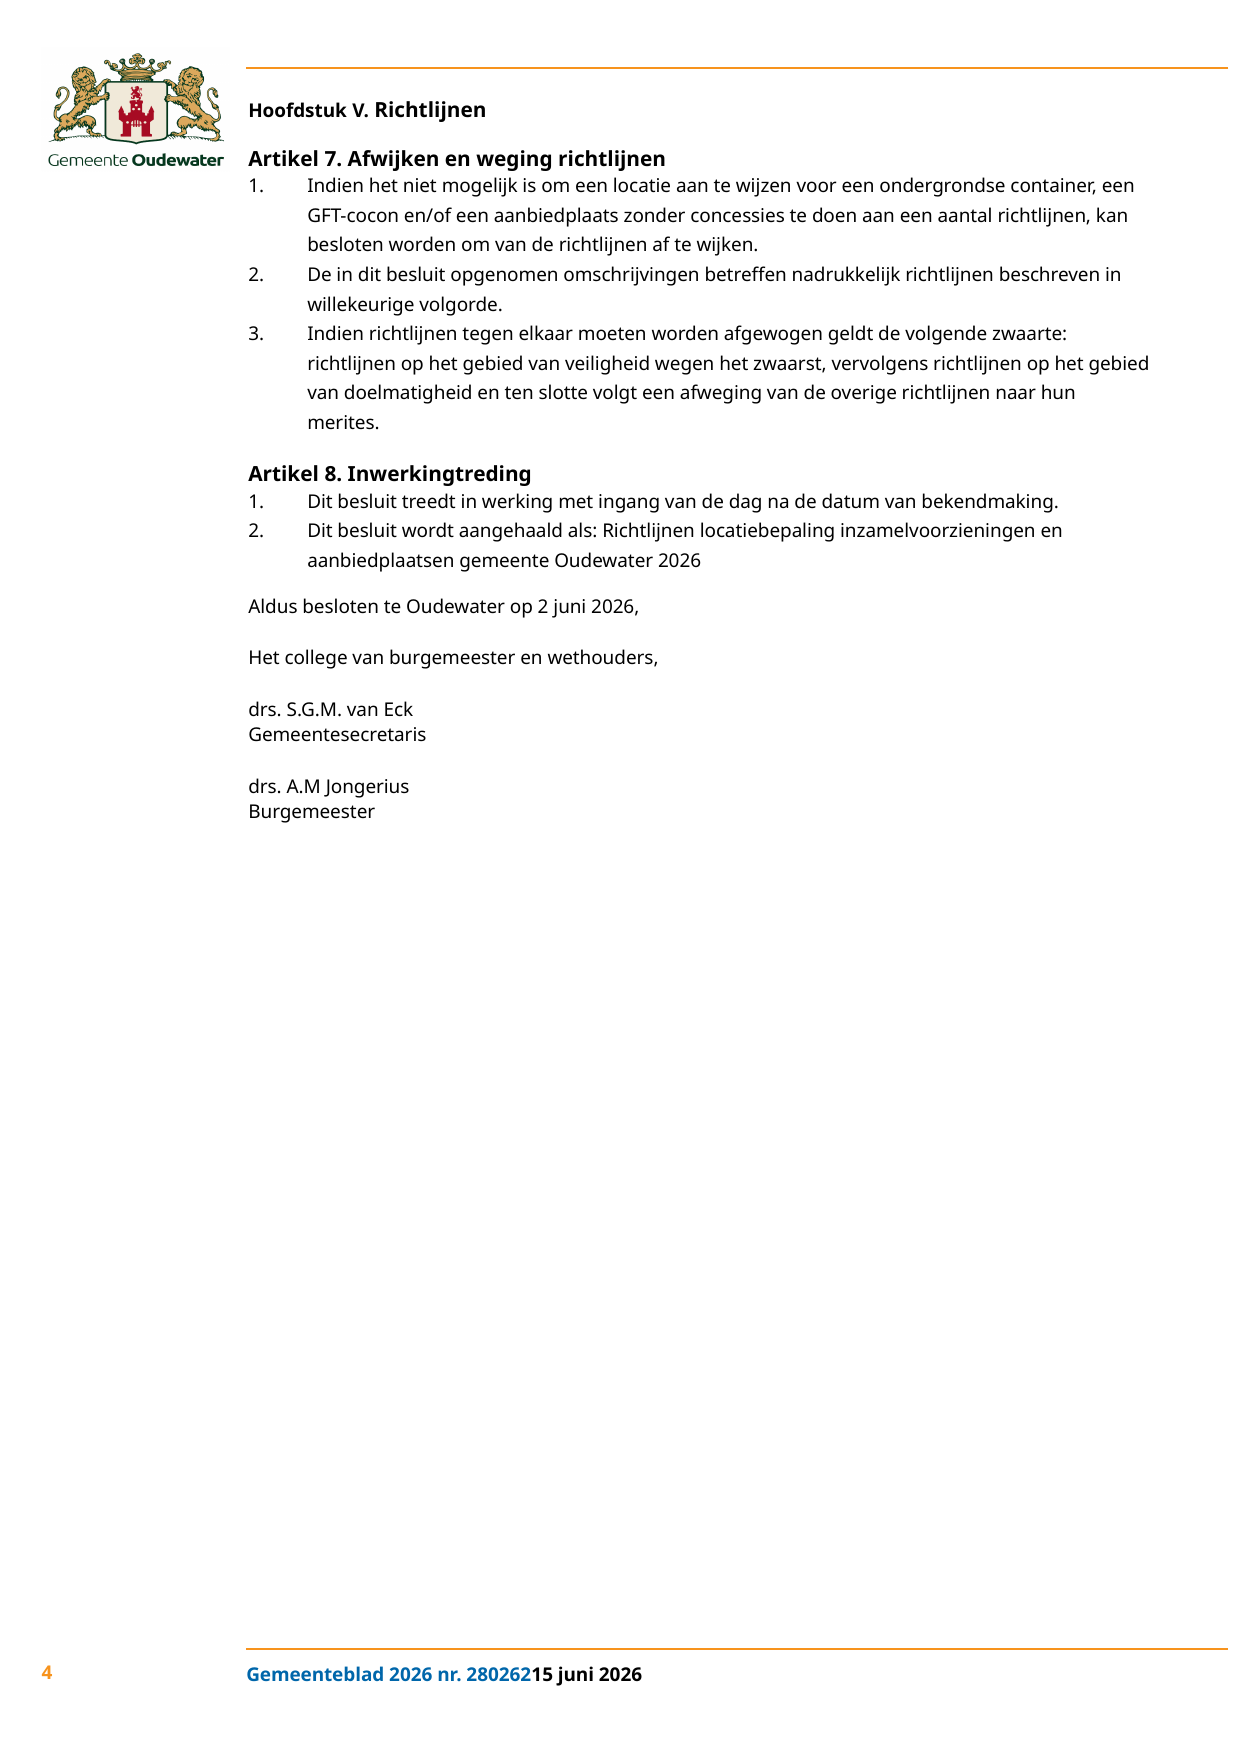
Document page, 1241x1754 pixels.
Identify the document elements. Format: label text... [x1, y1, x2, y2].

list Indien het niet mogelijk is om een locatie aan te wijzen voor een ondergrondse container, een GFT-cocon en/of een aanbiedplaats zonder concessies te doen aan een aantal richtlijnen, kan besloten worden om van de richtlijnen af te wijken. [248, 172, 1152, 257]
text Artikel 7. Afwijken en weging richtlijnen [248, 144, 1152, 172]
text Burgemeester [248, 799, 1152, 824]
list Dit besluit wordt aangehaald als: Richtlijnen locatiebepaling inzamelvoorzieningen en aanbiedplaatsen gemeente Oudewater 2026 [248, 518, 1152, 573]
text drs. S.G.M. van Eck [248, 696, 1152, 721]
text Aldus besloten te Oudewater op 2 juni 2026, [248, 593, 1152, 618]
text drs. A.M Jongerius [248, 773, 1152, 799]
list De in dit besluit opgenomen omschrijvingen betreffen nadrukkelijk richtlijnen beschreven in willekeurige volgorde. [248, 261, 1152, 317]
list Dit besluit treedt in werking met ingang van de dag na de datum van bekendmaking. [248, 488, 1152, 514]
text Hoofdstuk V. Richtlijnen [248, 95, 1152, 123]
text Het college van burgemeester en wethouders, [248, 644, 1152, 670]
list Indien richtlijnen tegen elkaar moeten worden afgewogen geldt de volgende zwaarte: richtlijnen op het gebied van veiligheid wegen het zwaarst, vervolgens richtlijnen op het gebied van doelmatigheid en ten slotte volgt een afweging van de overige richtlijnen naar hun merites. [248, 320, 1152, 435]
text Artikel 8. Inwerkingtreding [248, 459, 1152, 488]
picture [41, 47, 231, 172]
text Gemeentesecretaris [248, 721, 1152, 747]
